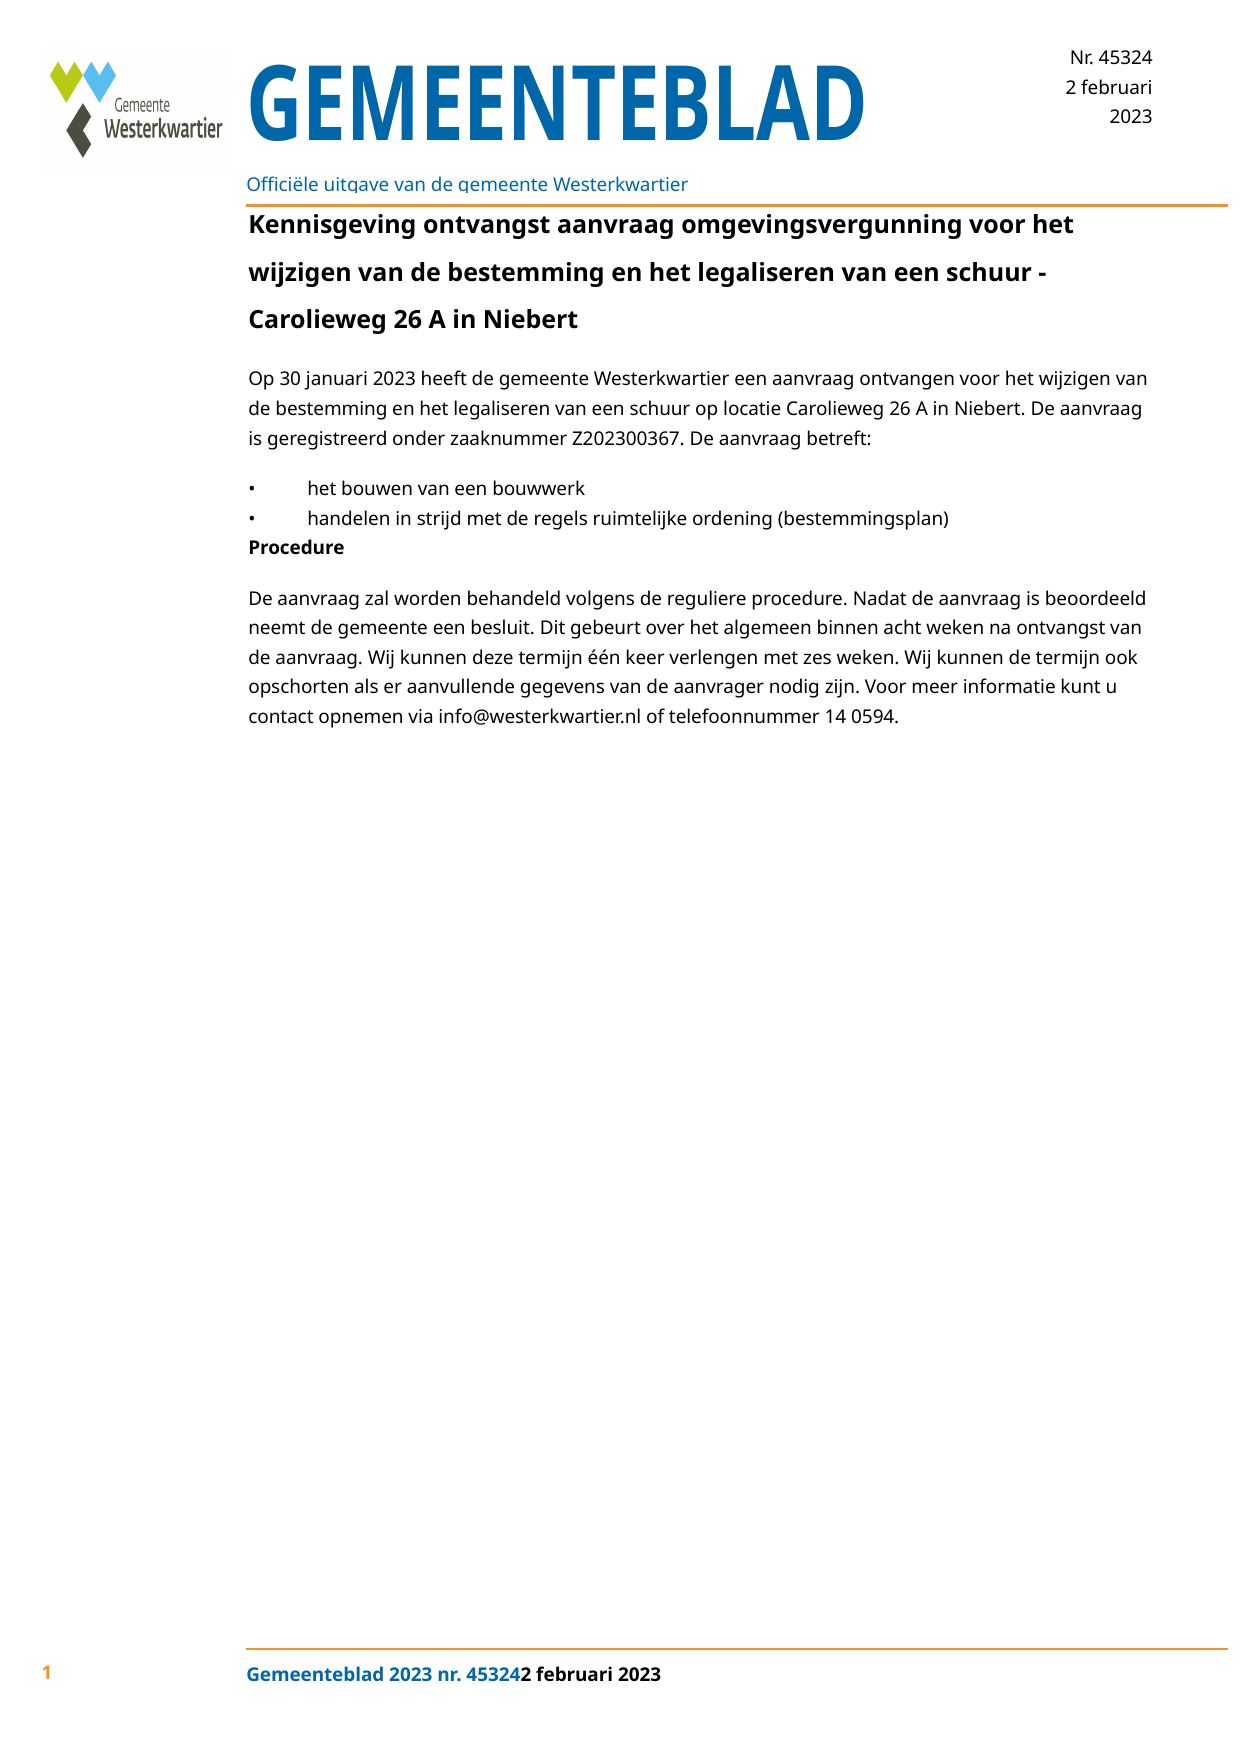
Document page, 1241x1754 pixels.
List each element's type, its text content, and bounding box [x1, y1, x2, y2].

list handelen in strijd met de regels ruimtelijke ordening (bestemmingsplan) [248, 505, 1152, 530]
picture [41, 47, 231, 172]
text Procedure [248, 534, 1152, 560]
text Kennisgeving ontvangst aanvraag omgevingsvergunning voor het wijzigen van de bestemming en het legaliseren van een schuur - Carolieweg 26 A in Niebert [248, 207, 1152, 336]
text De aanvraag zal worden behandeld volgens de reguliere procedure. Nadat de aanvraag is beoordeeld neemt de gemeente een besluit. Dit gebeurt over het algemeen binnen acht weken na ontvangst van de aanvraag. Wij kunnen deze termijn één keer verlengen met zes weken. Wij kunnen de termijn ook opschorten als er aanvullende gegevens van de aanvrager nodig zijn. Voor meer informatie kunt u contact opnemen via info@westerkwartier.nl of telefoonnummer 14 0594. [248, 585, 1152, 729]
list het bouwen van een bouwwerk [248, 475, 1152, 501]
text Op 30 januari 2023 heeft de gemeente Westerkwartier een aanvraag ontvangen voor het wijzigen van de bestemming en het legaliseren van een schuur op locatie Carolieweg 26 A in Niebert. De aanvraag is geregistreerd onder zaaknummer Z202300367. De aanvraag betreft: [248, 366, 1152, 450]
